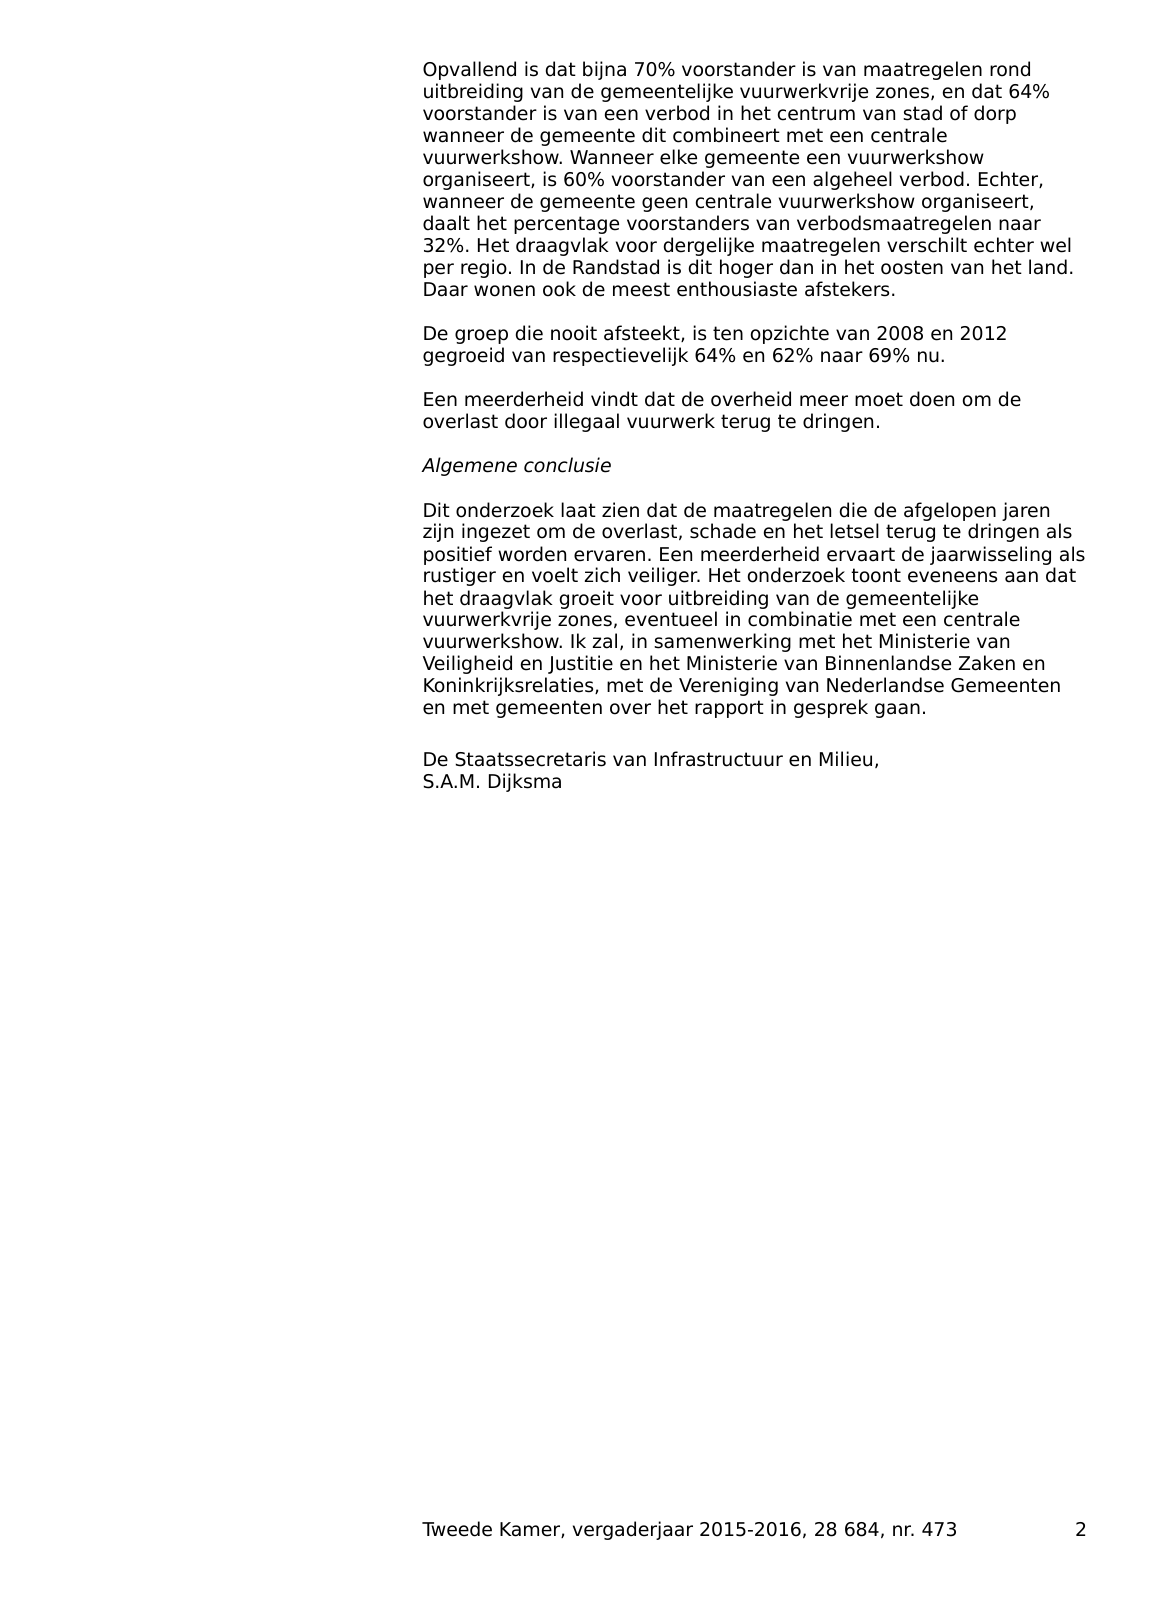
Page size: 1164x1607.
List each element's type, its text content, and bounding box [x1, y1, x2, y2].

text De Staatssecretaris van Infrastructuur en Milieu, S.A.M. Dijksma [422, 749, 1087, 793]
subtitle Algemene conclusie [422, 455, 1087, 477]
text Opvallend is dat bijna 70% voorstander is van maatregelen rond uitbreiding van de gemeentelijke vuurwerkvrije zones, en dat 64% voorstander is van een verbod in het centrum van stad of dorp wanneer de gemeente dit combineert met een centrale vuurwerkshow. Wanneer elke gemeente een vuurwerkshow organiseert, is 60% voorstander van een algeheel verbod. Echter, wanneer de gemeente geen centrale vuurwerkshow organiseert, daalt het percentage voorstanders van verbodsmaatregelen naar 32%. Het draagvlak voor dergelijke maatregelen verschilt echter wel per regio. In de Randstad is dit hoger dan in het oosten van het land. Daar wonen ook de meest enthousiaste afstekers. [422, 59, 1087, 301]
text De groep die nooit afsteekt, is ten opzichte van 2008 en 2012 gegroeid van respectievelijk 64% en 62% naar 69% nu. [422, 323, 1087, 367]
text Dit onderzoek laat zien dat de maatregelen die de afgelopen jaren zijn ingezet om de overlast, schade en het letsel terug te dringen als positief worden ervaren. Een meerderheid ervaart de jaarwisseling als rustiger en voelt zich veiliger. Het onderzoek toont eveneens aan dat het draagvlak groeit voor uitbreiding van de gemeentelijke vuurwerkvrije zones, eventueel in combinatie met een centrale vuurwerkshow. Ik zal, in samenwerking met het Ministerie van Veiligheid en Justitie en het Ministerie van Binnenlandse Zaken en Koninkrijksrelaties, met de Vereniging van Nederlandse Gemeenten en met gemeenten over het rapport in gesprek gaan. [422, 499, 1087, 719]
text Een meerderheid vindt dat de overheid meer moet doen om de overlast door illegaal vuurwerk terug te dringen. [422, 389, 1087, 433]
